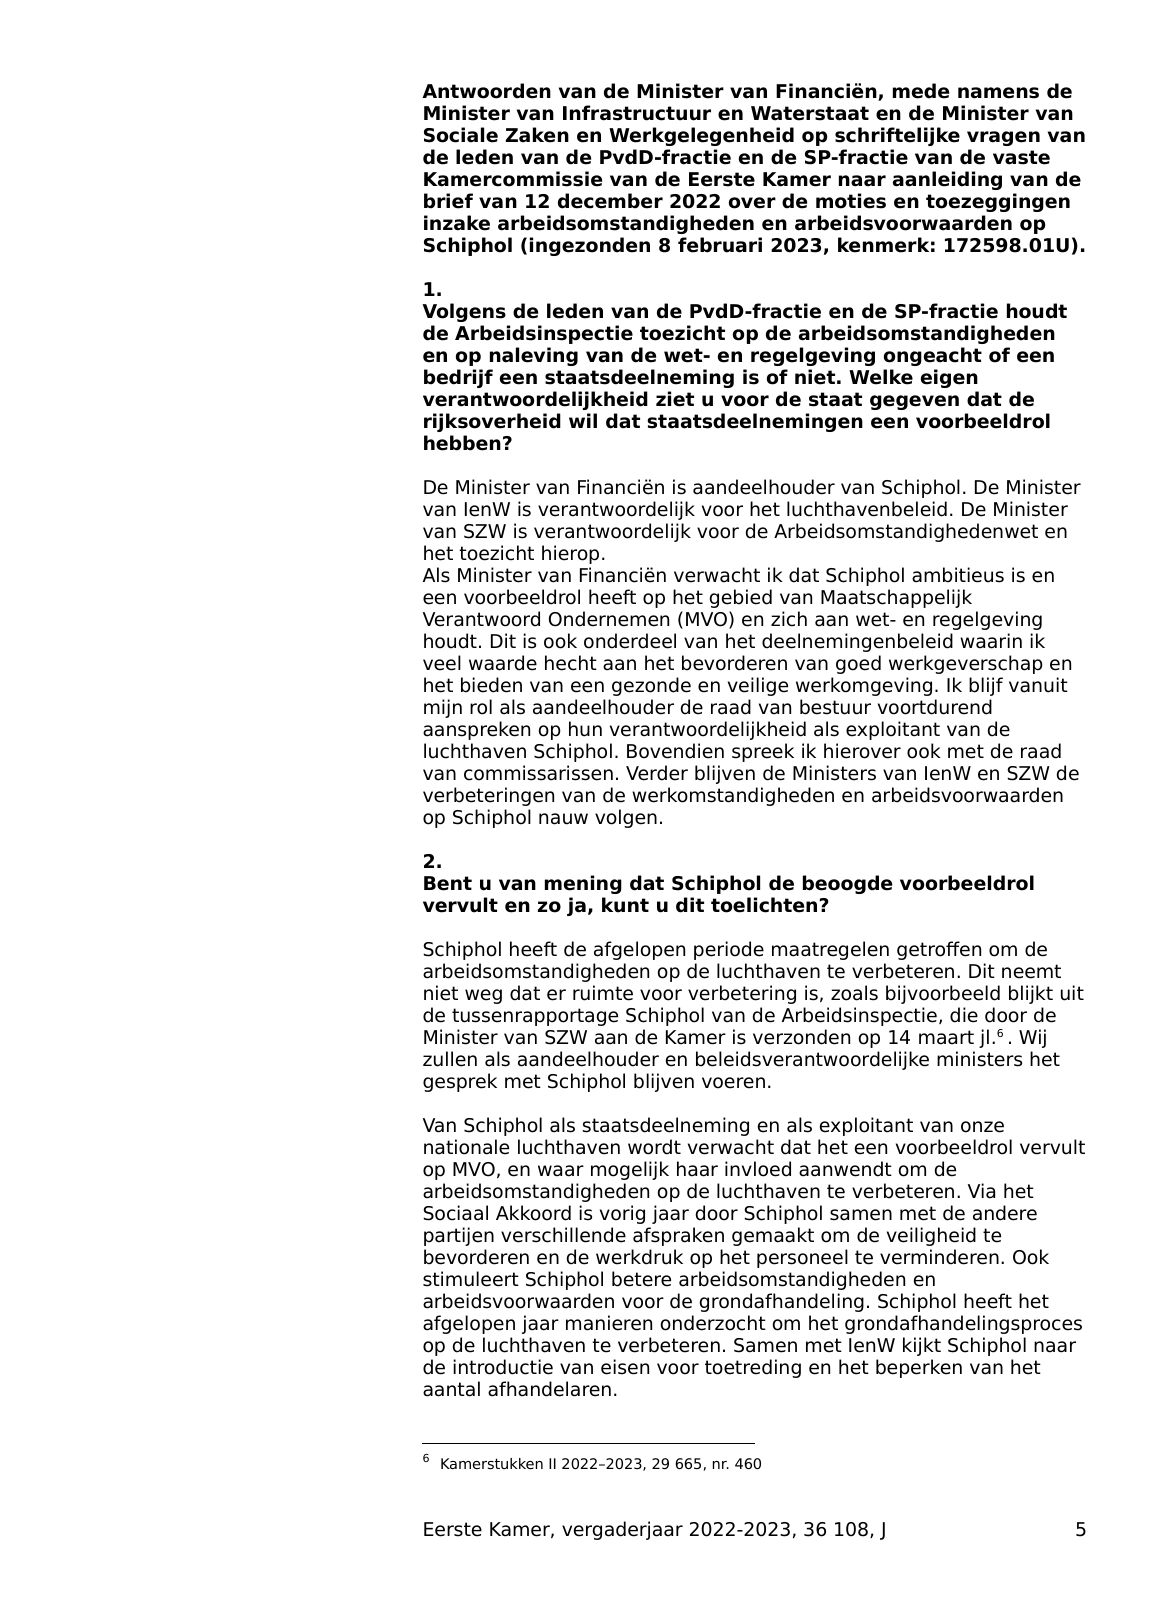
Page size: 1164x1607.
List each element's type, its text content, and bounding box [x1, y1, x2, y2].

text Volgens de leden van de PvdD-fractie en de SP-fractie houdt de Arbeidsinspectie toezicht op de arbeidsomstandigheden en op naleving van de wet- en regelgeving ongeacht of een bedrijf een staatsdeelneming is of niet. Welke eigen verantwoordelijkheid ziet u voor de staat gegeven dat de rijksoverheid wil dat staatsdeelnemingen een voorbeeldrol hebben? [422, 301, 1087, 455]
text 1. [422, 279, 1087, 301]
text Bent u van mening dat Schiphol de beoogde voorbeeldrol vervult en zo ja, kunt u dit toelichten? [422, 873, 1087, 917]
text Schiphol heeft de afgelopen periode maatregelen getroffen om de arbeidsomstandigheden op de luchthaven te verbeteren. Dit neemt niet weg dat er ruimte voor verbetering is, zoals bijvoorbeeld blijkt uit de tussenrapportage Schiphol van de Arbeidsinspectie, die door de Minister van SZW aan de Kamer is verzonden op 14 maart jl.. Wij zullen als aandeelhouder en beleidsverantwoordelijke ministers het gesprek met Schiphol blijven voeren. [422, 939, 1087, 1093]
text 2. [422, 851, 1087, 873]
text Van Schiphol als staatsdeelneming en als exploitant van onze nationale luchthaven wordt verwacht dat het een voorbeeldrol vervult op MVO, en waar mogelijk haar invloed aanwendt om de arbeidsomstandigheden op de luchthaven te verbeteren. Via het Sociaal Akkoord is vorig jaar door Schiphol samen met de andere partijen verschillende afspraken gemaakt om de veiligheid te bevorderen en de werkdruk op het personeel te verminderen. Ook stimuleert Schiphol betere arbeidsomstandigheden en arbeidsvoorwaarden voor de grondafhandeling. Schiphol heeft het afgelopen jaar manieren onderzocht om het grondafhandelingsproces op de luchthaven te verbeteren. Samen met IenW kijkt Schiphol naar de introductie van eisen voor toetreding en het beperken van het aantal afhandelaren. [422, 1115, 1087, 1401]
text De Minister van Financiën is aandeelhouder van Schiphol. De Minister van IenW is verantwoordelijk voor het luchthavenbeleid. De Minister van SZW is verantwoordelijk voor de Arbeidsomstandighedenwet en het toezicht hierop. [422, 477, 1087, 565]
text Antwoorden van de Minister van Financiën, mede namens de Minister van Infrastructuur en Waterstaat en de Minister van Sociale Zaken en Werkgelegenheid op schriftelijke vragen van de leden van de PvdD-fractie en de SP-fractie van de vaste Kamercommissie van de Eerste Kamer naar aanleiding van de brief van 12 december 2022 over de moties en toezeggingen inzake arbeidsomstandigheden en arbeidsvoorwaarden op Schiphol (ingezonden 8 februari 2023, kenmerk: 172598.01U). [422, 81, 1087, 257]
text Als Minister van Financiën verwacht ik dat Schiphol ambitieus is en een voorbeeldrol heeft op het gebied van Maatschappelijk Verantwoord Ondernemen (MVO) en zich aan wet- en regelgeving houdt. Dit is ook onderdeel van het deelnemingenbeleid waarin ik veel waarde hecht aan het bevorderen van goed werkgeverschap en het bieden van een gezonde en veilige werkomgeving. Ik blijf vanuit mijn rol als aandeelhouder de raad van bestuur voortdurend aanspreken op hun verantwoordelijkheid als exploitant van de luchthaven Schiphol. Bovendien spreek ik hierover ook met de raad van commissarissen. Verder blijven de Ministers van IenW en SZW de verbeteringen van de werkomstandigheden en arbeidsvoorwaarden op Schiphol nauw volgen. [422, 565, 1087, 829]
text Kamerstukken II 2022–2023, 29 665, nr. 460 [422, 1452, 1087, 1474]
